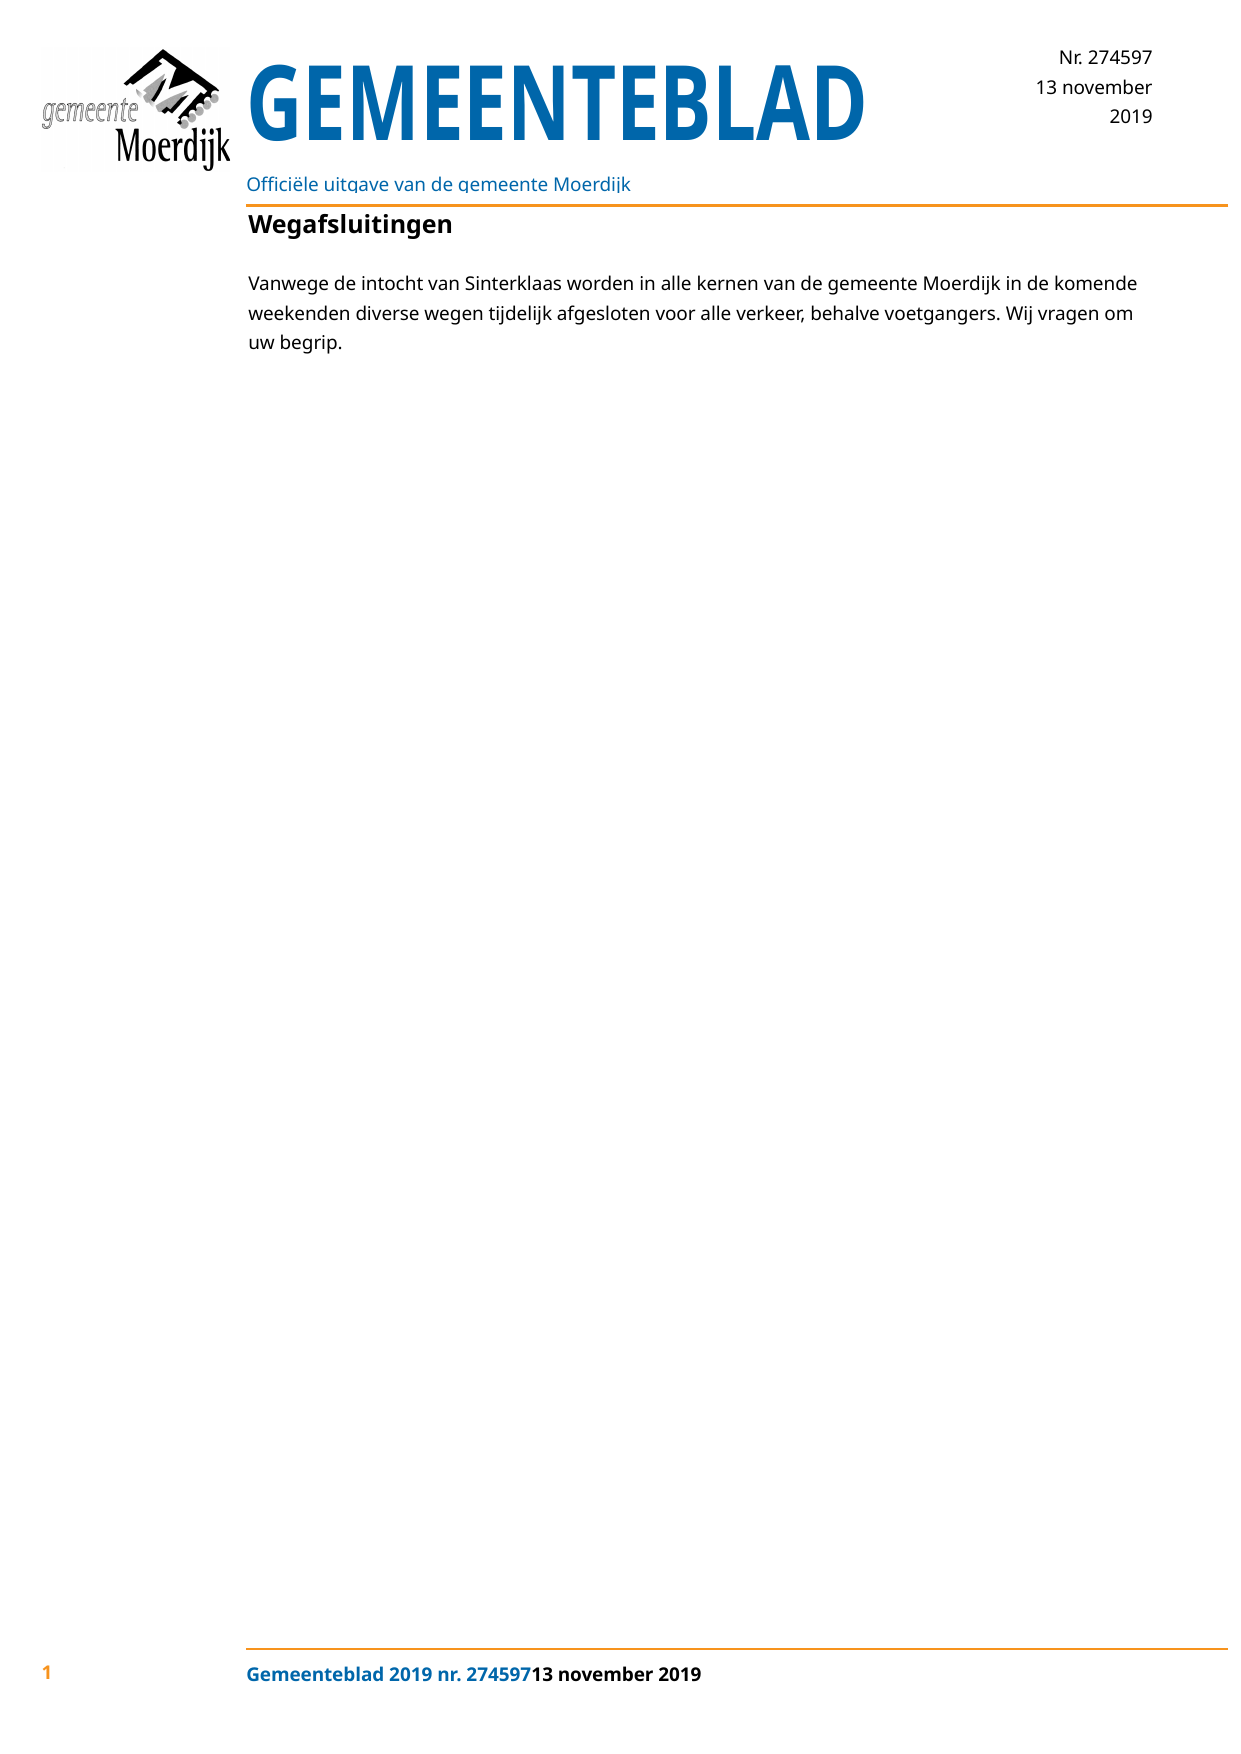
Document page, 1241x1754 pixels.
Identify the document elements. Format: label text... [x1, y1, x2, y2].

text Vanwege de intocht van Sinterklaas worden in alle kernen van de gemeente Moerdijk in de komende weekenden diverse wegen tijdelijk afgesloten voor alle verkeer, behalve voetgangers. Wij vragen om uw begrip. [248, 270, 1152, 355]
text Wegafsluitingen [248, 207, 1152, 241]
picture [41, 47, 231, 172]
